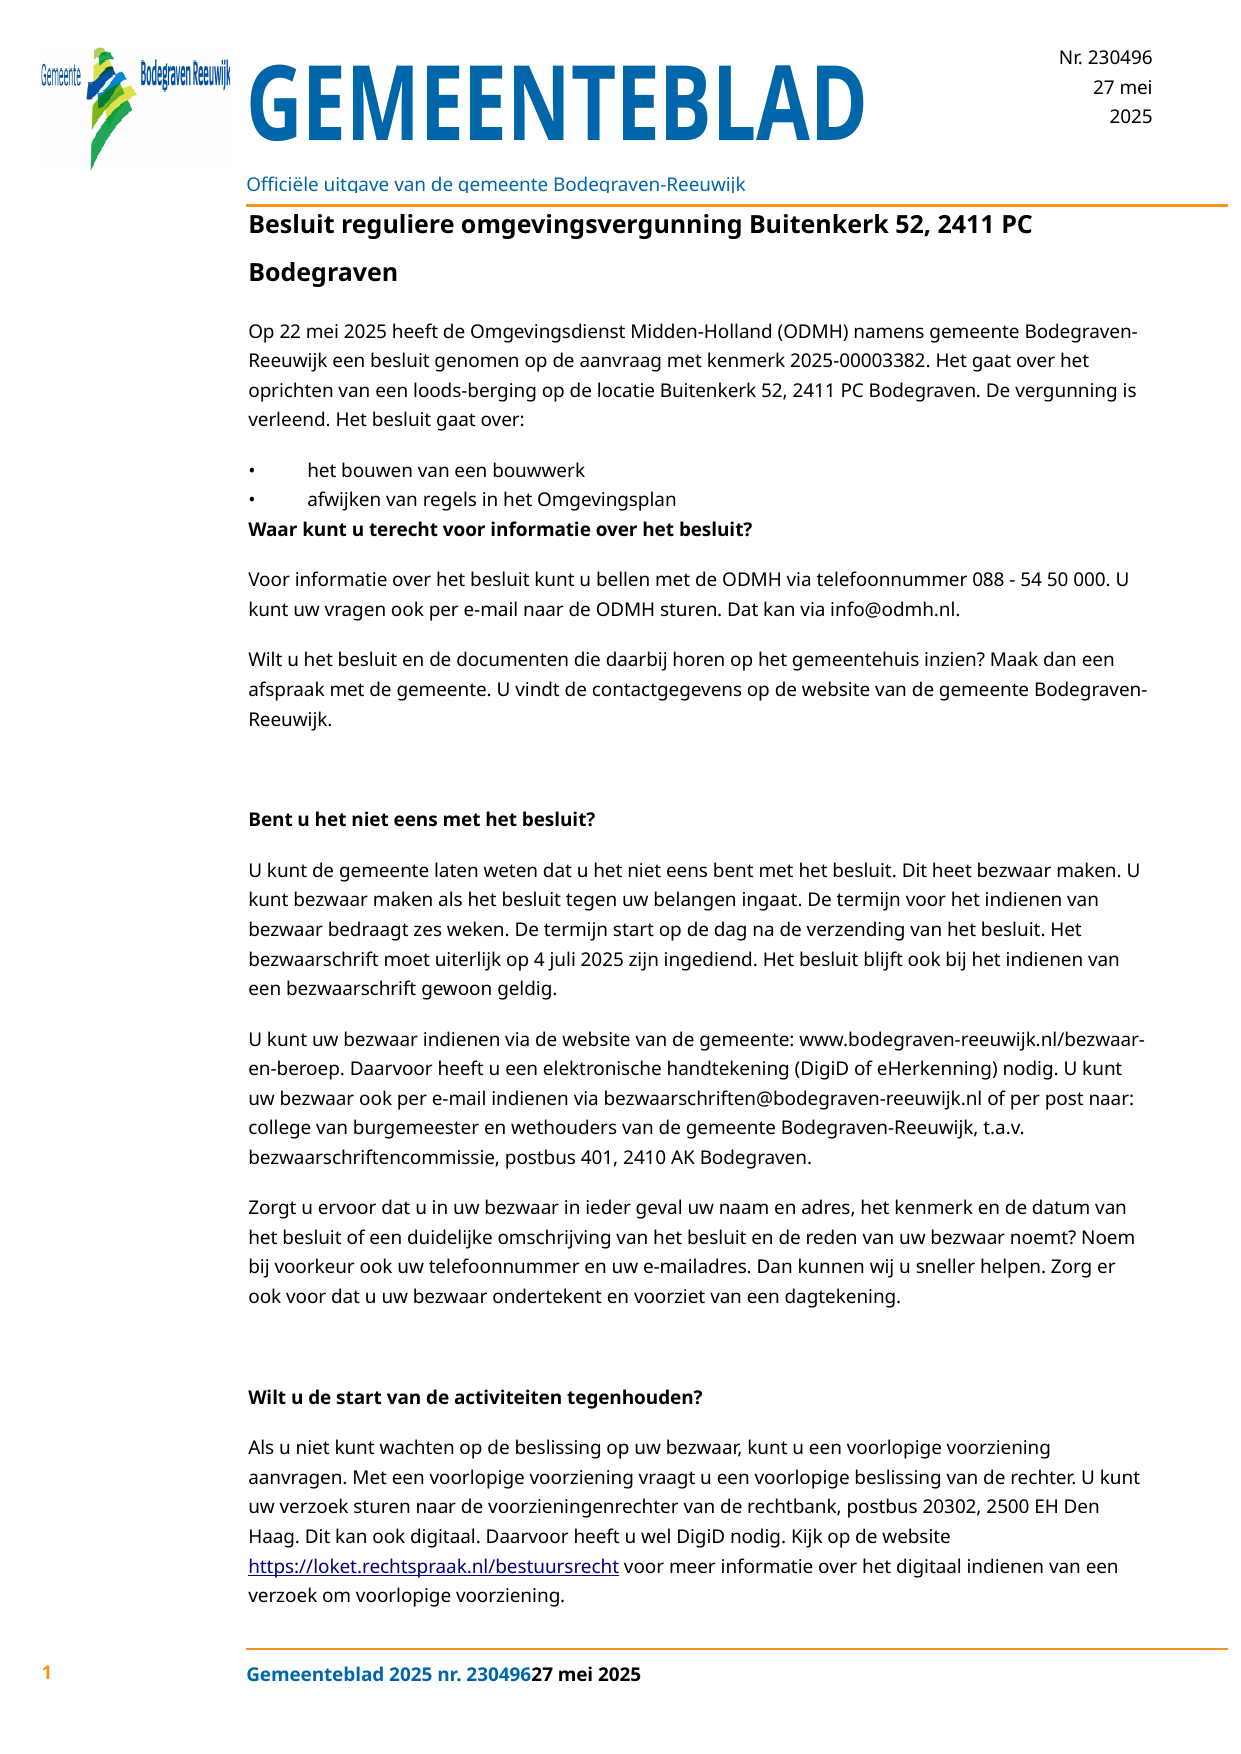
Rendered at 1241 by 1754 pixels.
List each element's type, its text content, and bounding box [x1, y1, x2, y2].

text Als u niet kunt wachten op de beslissing op uw bezwaar, kunt u een voorlopige voorziening aanvragen. Met een voorlopige voorziening vraagt u een voorlopige beslissing van de rechter. U kunt uw verzoek sturen naar de voorzieningenrechter van de rechtbank, postbus 20302, 2500 EH Den Haag. Dit kan ook digitaal. Daarvoor heeft u wel DigiD nodig. Kijk op de website https://loket.rechtspraak.nl/bestuursrecht voor meer informatie over het digitaal indienen van een verzoek om voorlopige voorziening. [248, 1434, 1152, 1608]
picture [41, 47, 231, 172]
text U kunt uw bezwaar indienen via de website van de gemeente: www.bodegraven-reeuwijk.nl/bezwaar-en-beroep. Daarvoor heeft u een elektronische handtekening (DigiD of eHerkenning) nodig. U kunt uw bezwaar ook per e-mail indienen via bezwaarschriften@bodegraven-reeuwijk.nl of per post naar: college van burgemeester en wethouders van de gemeente Bodegraven-Reeuwijk, t.a.v. bezwaarschriftencommissie, postbus 401, 2410 AK Bodegraven. [248, 1026, 1152, 1170]
text Zorgt u ervoor dat u in uw bezwaar in ieder geval uw naam en adres, het kenmerk en de datum van het besluit of een duidelijke omschrijving van het besluit en de reden van uw bezwaar noemt? Noem bij voorkeur ook uw telefoonnummer en uw e-mailadres. Dan kunnen wij u sneller helpen. Zorg er ook voor dat u uw bezwaar ondertekent en voorziet van een dagtekening. [248, 1194, 1152, 1309]
text Wilt u het besluit en de documenten die daarbij horen op het gemeentehuis inzien? Maak dan een afspraak met de gemeente. U vindt de contactgegevens op de website van de gemeente Bodegraven-Reeuwijk. [248, 647, 1152, 732]
text Op 22 mei 2025 heeft de Omgevingsdienst Midden-Holland (ODMH) namens gemeente Bodegraven-Reeuwijk een besluit genomen op de aanvraag met kenmerk 2025-00003382. Het gaat over het oprichten van een loods-berging op de locatie Buitenkerk 52, 2411 PC Bodegraven. De vergunning is verleend. Het besluit gaat over: [248, 318, 1152, 432]
text Waar kunt u terecht voor informatie over het besluit? [248, 516, 1152, 542]
text U kunt de gemeente laten weten dat u het niet eens bent met het besluit. Dit heet bezwaar maken. U kunt bezwaar maken als het besluit tegen uw belangen ingaat. De termijn voor het indienen van bezwaar bedraagt zes weken. De termijn start op de dag na de verzending van het besluit. Het bezwaarschrift moet uiterlijk op 4 juli 2025 zijn ingediend. Het besluit blijft ook bij het indienen van een bezwaarschrift gewoon geldig. [248, 857, 1152, 1001]
text Besluit reguliere omgevingsvergunning Buitenkerk 52, 2411 PC Bodegraven [248, 207, 1152, 288]
list het bouwen van een bouwwerk [248, 457, 1152, 483]
list afwijken van regels in het Omgevingsplan [248, 487, 1152, 512]
text Wilt u de start van de activiteiten tegenhouden? [248, 1384, 1152, 1410]
text Voor informatie over het besluit kunt u bellen met de ODMH via telefoonnummer 088 - 54 50 000. U kunt uw vragen ook per e-mail naar de ODMH sturen. Dat kan via info@odmh.nl. [248, 567, 1152, 622]
text Bent u het niet eens met het besluit? [248, 807, 1152, 832]
